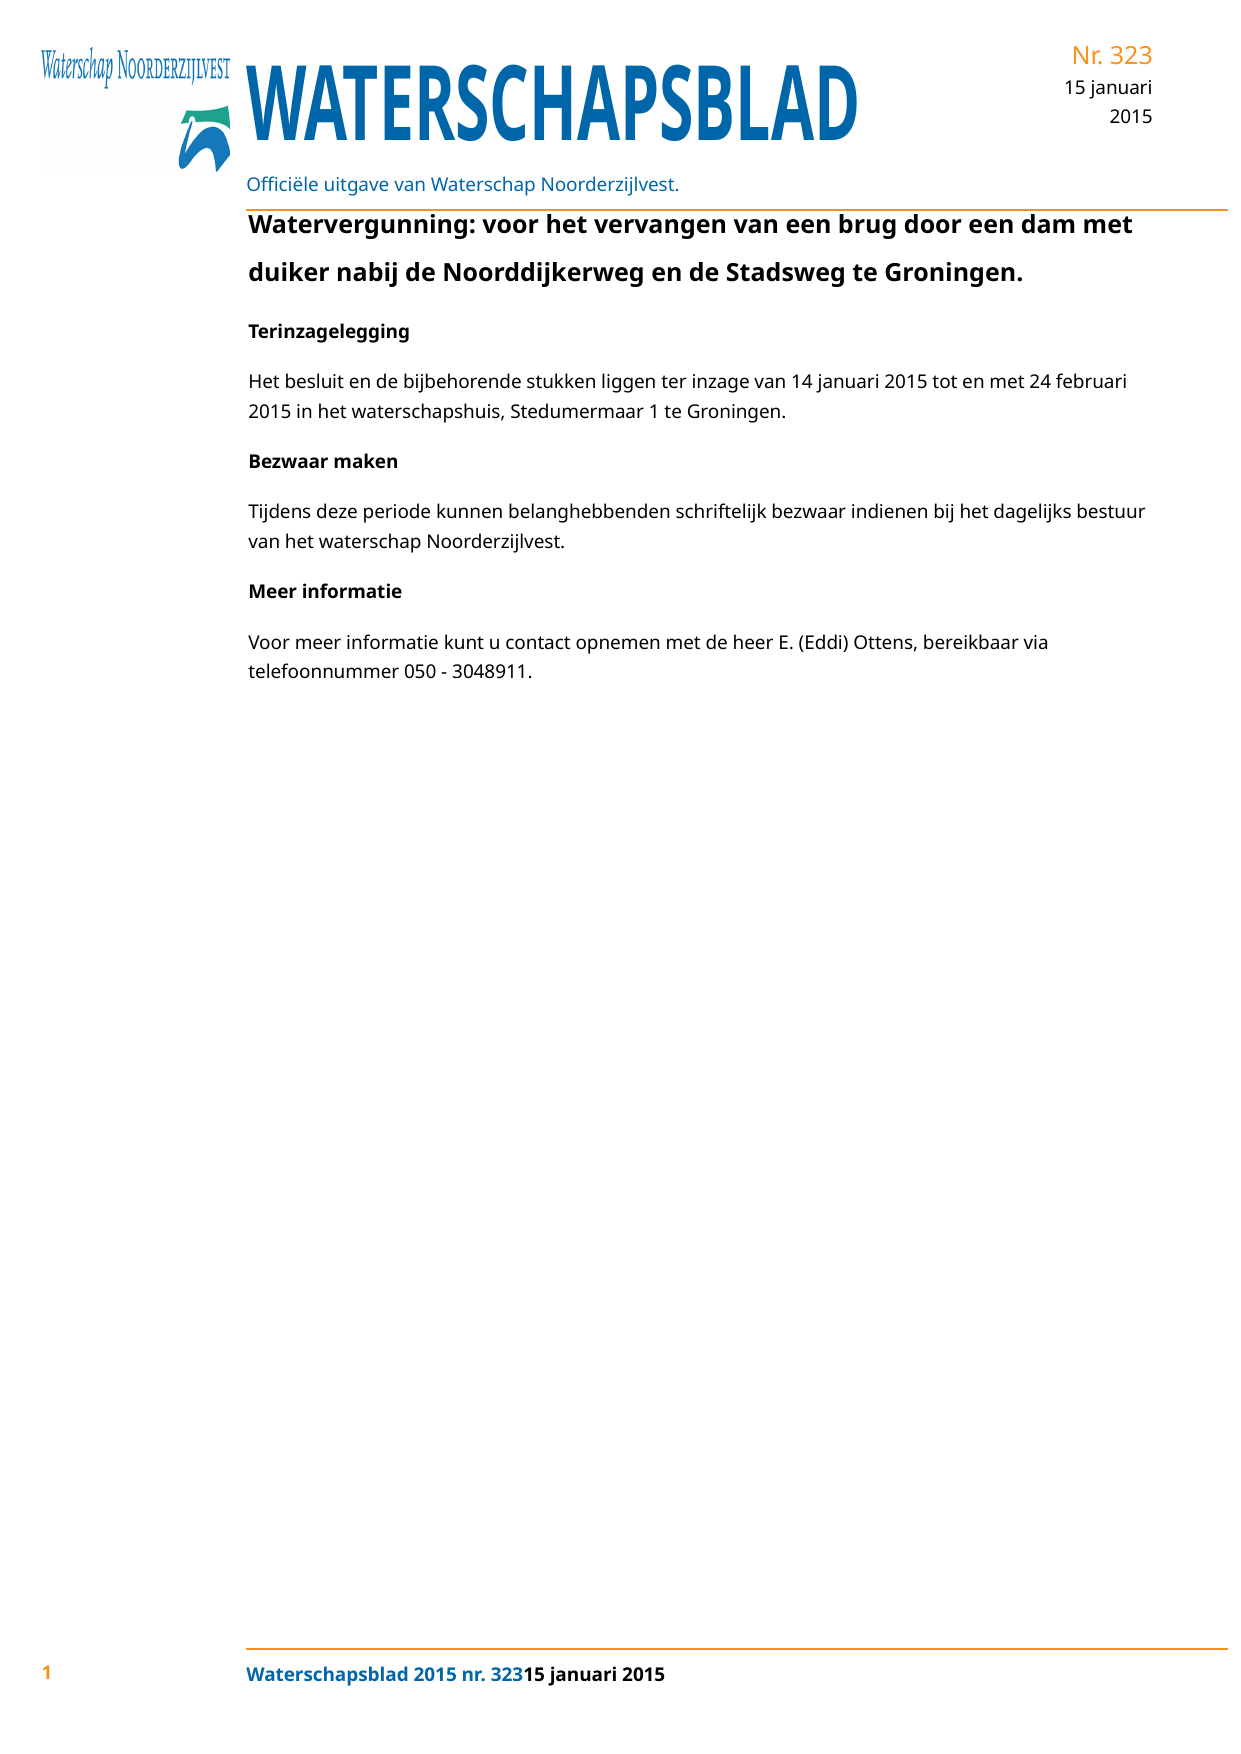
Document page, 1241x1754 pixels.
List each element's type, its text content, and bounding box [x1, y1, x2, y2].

text Meer informatie [248, 579, 1152, 604]
text Watervergunning: voor het vervangen van een brug door een dam met duiker nabij de Noorddijkerweg en de Stadsweg te Groningen. [248, 211, 1152, 288]
text Het besluit en de bijbehorende stukken liggen ter inzage van 14 januari 2015 tot en met 24 februari 2015 in het waterschapshuis, Stedumermaar 1 te Groningen. [248, 368, 1152, 424]
text Terinzagelegging [248, 318, 1152, 344]
text Bezwaar maken [248, 448, 1152, 474]
picture [41, 47, 231, 172]
text Tijdens deze periode kunnen belanghebbenden schriftelijk bezwaar indienen bij het dagelijks bestuur van het waterschap Noorderzijlvest. [248, 499, 1152, 554]
text Voor meer informatie kunt u contact opnemen met de heer E. (Eddi) Ottens, bereikbaar via telefoonnummer 050 - 3048911. [248, 629, 1152, 684]
